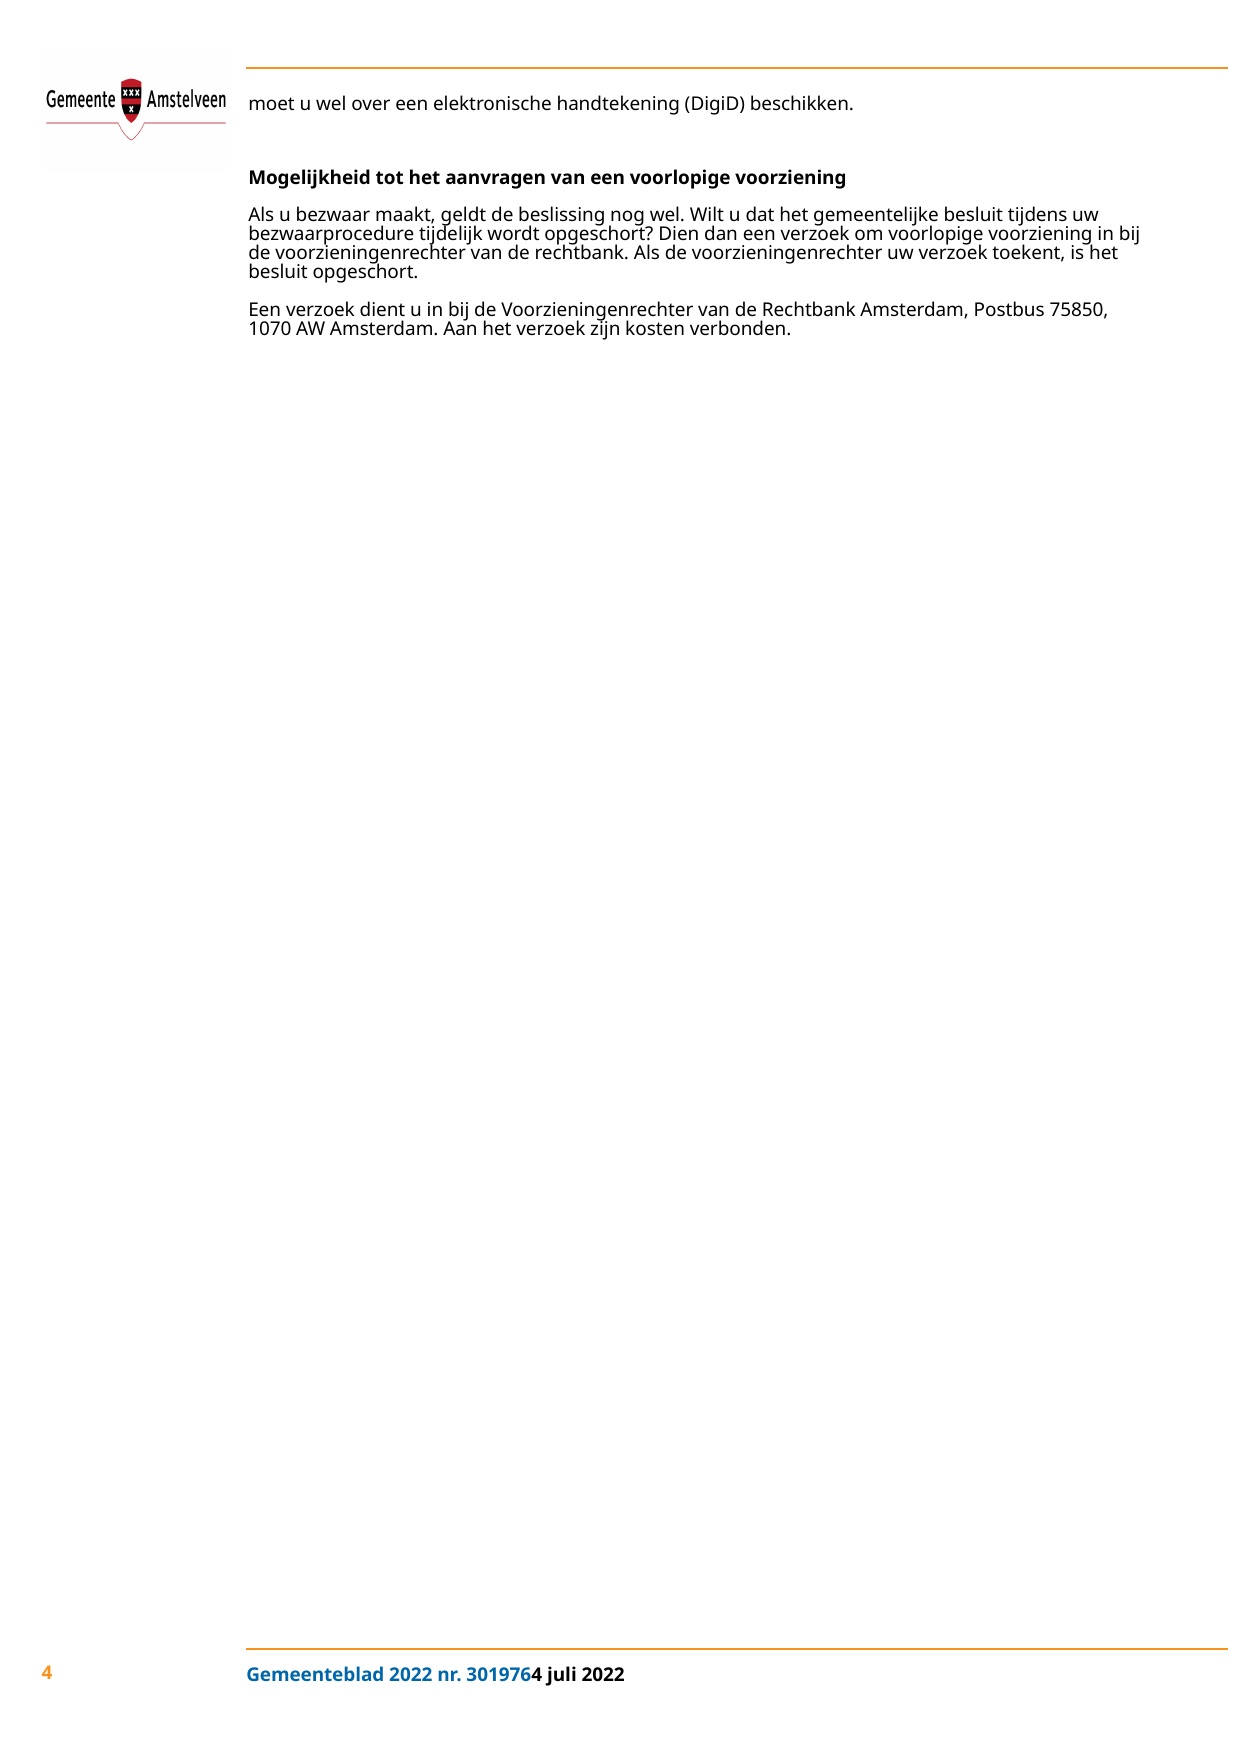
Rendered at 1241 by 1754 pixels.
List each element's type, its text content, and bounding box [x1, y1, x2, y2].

text Als u bezwaar maakt, geldt de beslissing nog wel. Wilt u dat het gemeentelijke besluit tijdens uw bezwaarprocedure tijdelijk wordt opgeschort? Dien dan een verzoek om voorlopige voorziening in bij de voorzieningenrechter van de rechtbank. Als de voorzieningenrechter uw verzoek toekent, is het besluit opgeschort. [248, 206, 1152, 283]
text Mogelijkheid tot het aanvragen van een voorlopige voorziening [248, 169, 1152, 188]
text moet u wel over een elektronische handtekening (DigiD) beschikken. [248, 95, 1152, 114]
text Een verzoek dient u in bij de Voorzieningenrechter van de Rechtbank Amsterdam, Postbus 75850, 1070 AW Amsterdam. Aan het verzoek zijn kosten verbonden. [248, 301, 1152, 339]
picture [41, 47, 231, 172]
